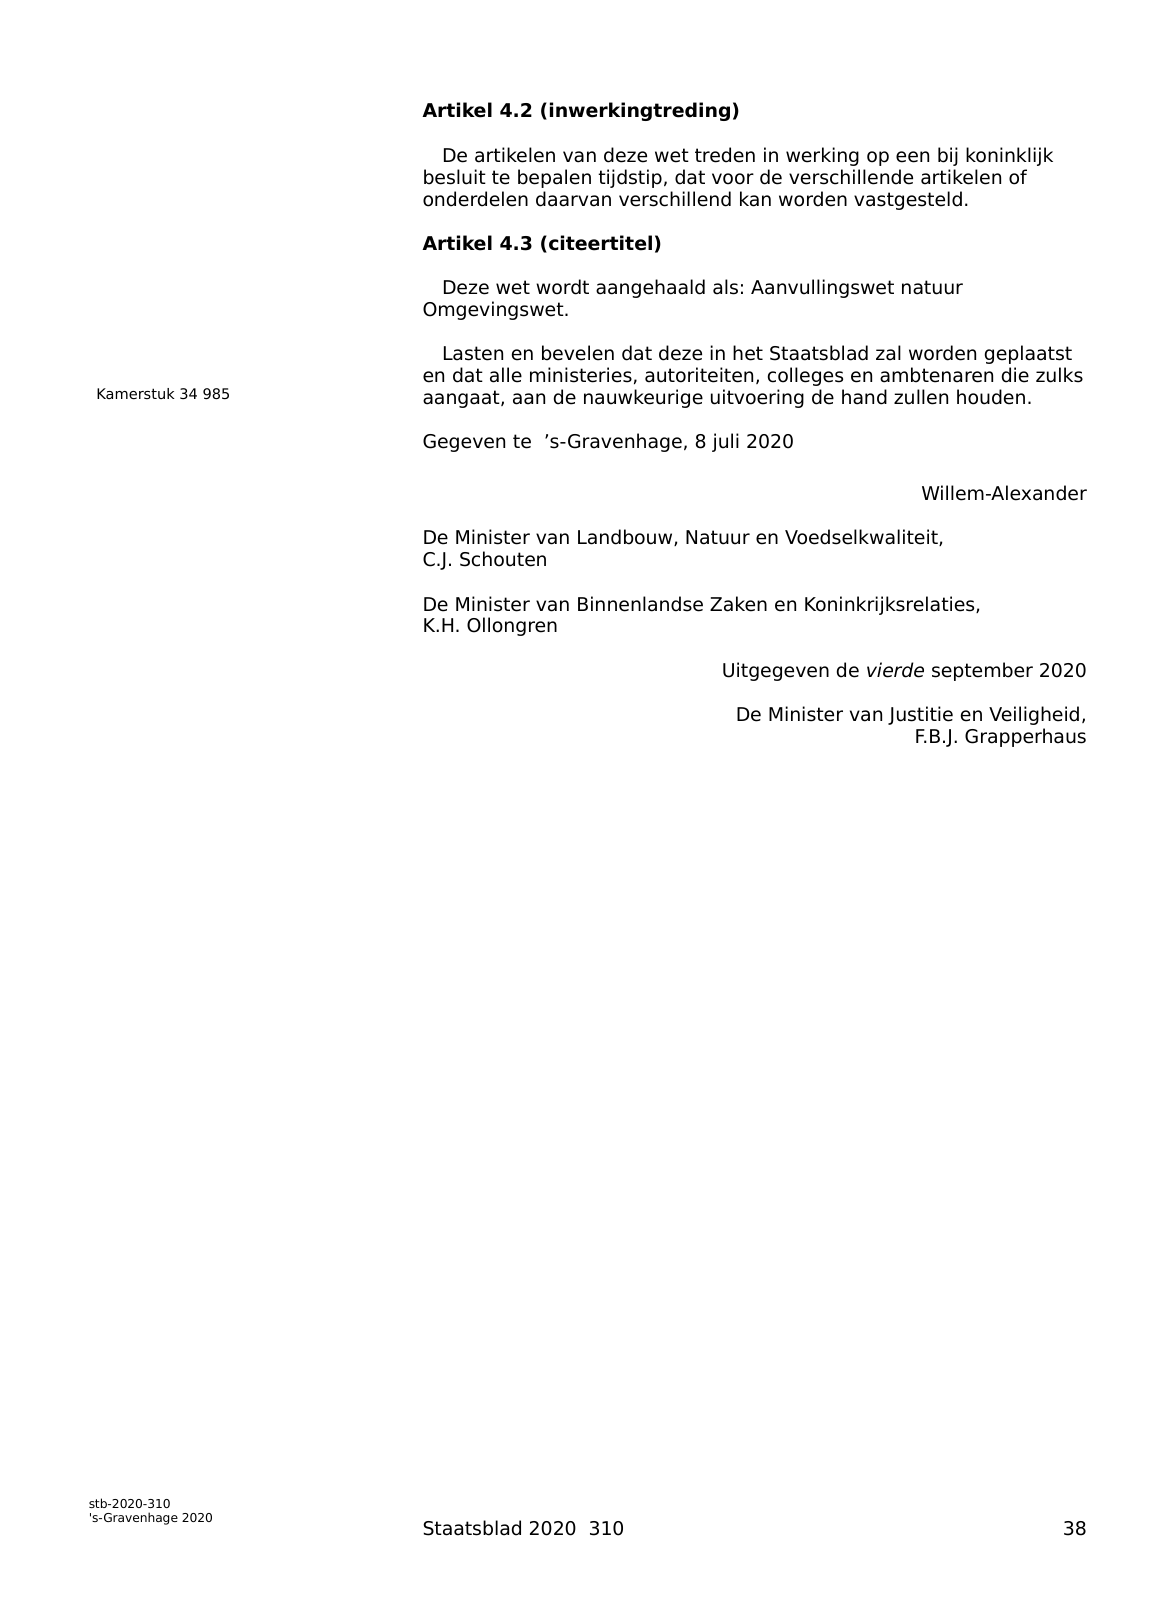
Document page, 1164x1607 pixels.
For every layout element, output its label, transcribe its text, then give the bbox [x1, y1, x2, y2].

text 's-Gravenhage 2020 [88, 1511, 323, 1525]
text De Minister van Justitie en Veiligheid, F.B.J. Grapperhaus [422, 704, 1087, 748]
text Deze wet wordt aangehaald als: Aanvullingswet natuur Omgevingswet. [422, 277, 1087, 321]
subtitle Artikel 4.3 (citeertitel) [422, 233, 1087, 255]
text Gegeven te ’s-Gravenhage, 8 juli 2020 [422, 431, 1087, 453]
text De Minister van Binnenlandse Zaken en Koninkrijksrelaties, K.H. Ollongren [422, 593, 1087, 637]
text stb-2020-310 [88, 1497, 323, 1511]
text De Minister van Landbouw, Natuur en Voedselkwaliteit, C.J. Schouten [422, 527, 1087, 571]
text Uitgegeven de vierde september 2020 [422, 659, 1087, 682]
text Willem-Alexander [422, 483, 1087, 505]
text De artikelen van deze wet treden in werking op een bij koninklijk besluit te bepalen tijdstip, dat voor de verschillende artikelen of onderdelen daarvan verschillend kan worden vastgesteld. [422, 144, 1087, 211]
subtitle Artikel 4.2 (inwerkingtreding) [422, 100, 1087, 122]
text Lasten en bevelen dat deze in het Staatsblad zal worden geplaatst en dat alle ministeries, autoriteiten, colleges en ambtenaren die zulks aangaat, aan de nauwkeurige uitvoering de hand zullen houden. [422, 343, 1087, 409]
text Kamerstuk 34 985 [77, 386, 396, 403]
